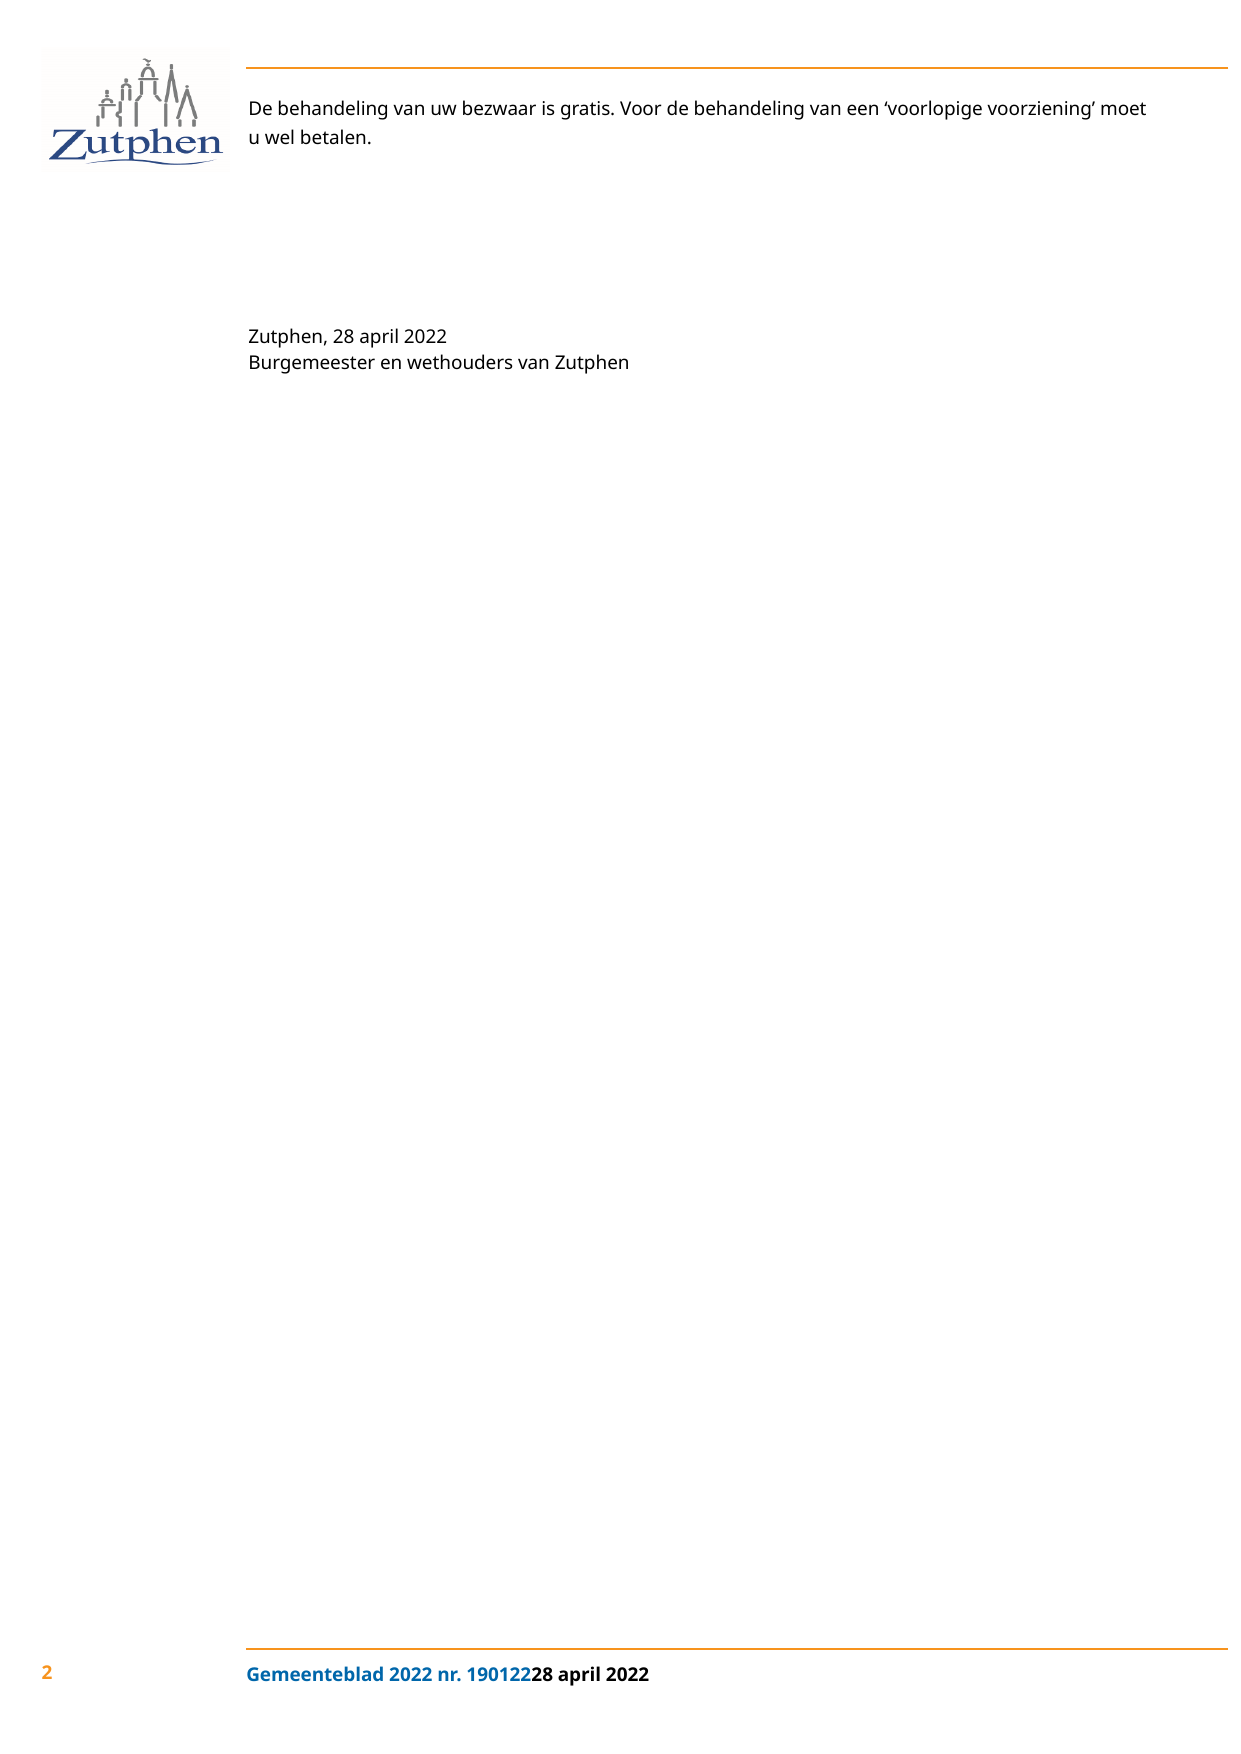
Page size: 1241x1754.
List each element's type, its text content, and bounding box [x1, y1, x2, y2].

text Zutphen, 28 april 2022 [248, 323, 1152, 349]
picture [41, 47, 231, 172]
text De behandeling van uw bezwaar is gratis. Voor de behandeling van een ‘voorlopige voorziening’ moet u wel betalen. [248, 95, 1152, 150]
text Burgemeester en wethouders van Zutphen [248, 349, 1152, 375]
